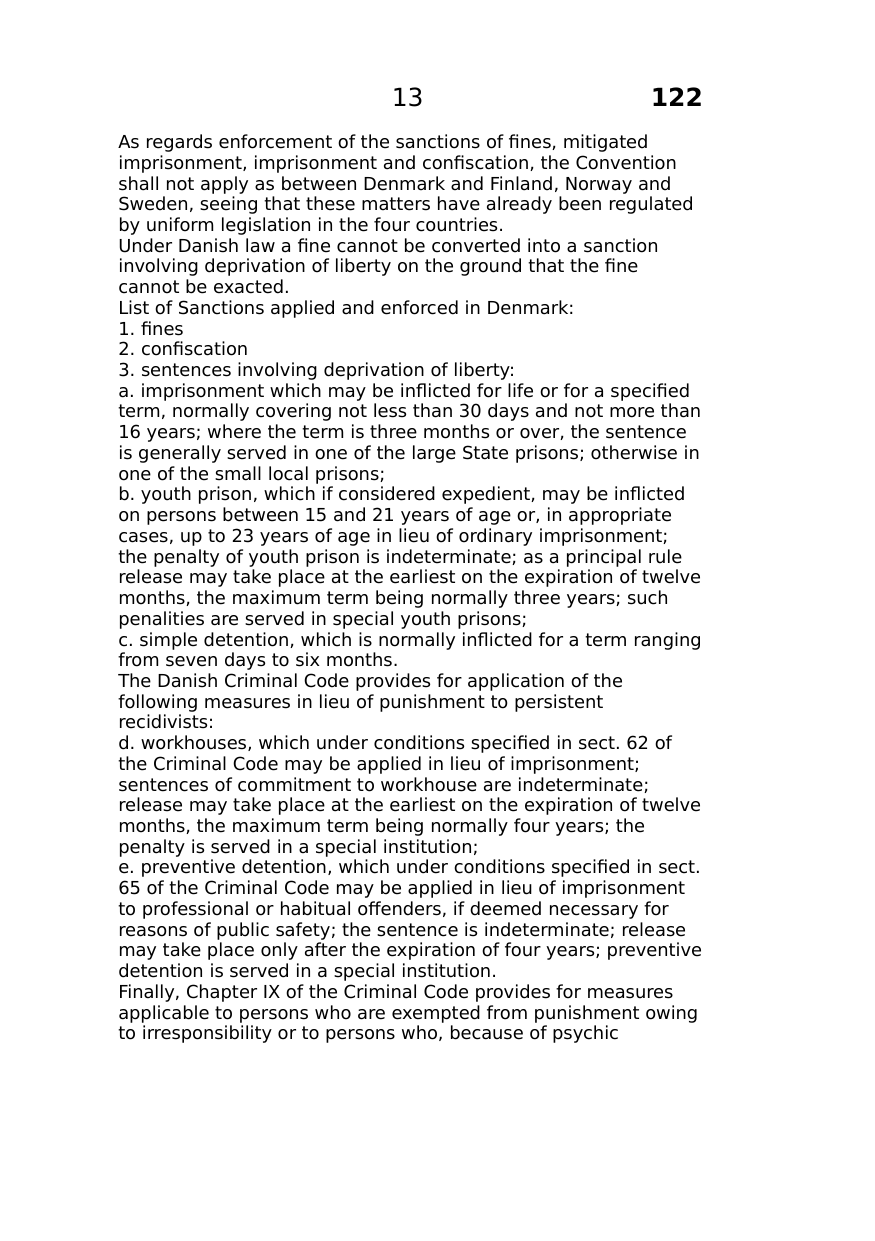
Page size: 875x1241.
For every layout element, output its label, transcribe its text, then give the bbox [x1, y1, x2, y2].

text 2. confiscation [118, 339, 703, 360]
text d. workhouses, which under conditions specified in sect. 62 of the Criminal Code may be applied in lieu of imprisonment; sentences of commitment to workhouse are indeterminate; release may take place at the earliest on the expiration of twelve months, the maximum term being normally four years; the penalty is served in a special institution; [118, 733, 703, 857]
text 1. fines [118, 318, 703, 339]
text e. preventive detention, which under conditions specified in sect. 65 of the Criminal Code may be applied in lieu of imprisonment to professional or habitual offenders, if deemed necessary for reasons of public safety; the sentence is indeterminate; release may take place only after the expiration of four years; preventive detention is served in a special institution. [118, 857, 703, 982]
text c. simple detention, which is normally inflicted for a term ranging from seven days to six months. [118, 629, 703, 671]
text Under Danish law a fine cannot be converted into a sanction involving deprivation of liberty on the ground that the fine cannot be exacted. [118, 236, 703, 298]
text List of Sanctions applied and enforced in Denmark: [118, 298, 703, 318]
text b. youth prison, which if considered expedient, may be inflicted on persons between 15 and 21 years of age or, in appropriate cases, up to 23 years of age in lieu of ordinary imprisonment; the penalty of youth prison is indeterminate; as a principal rule release may take place at the earliest on the expiration of twelve months, the maximum term being normally three years; such penalities are served in special youth prisons; [118, 484, 703, 629]
text The Danish Criminal Code provides for application of the following measures in lieu of punishment to persistent recidivists: [118, 671, 703, 733]
text As regards enforcement of the sanctions of fines, mitigated imprisonment, imprisonment and confiscation, the Convention shall not apply as between Denmark and Finland, Norway and Sweden, seeing that these matters have already been regulated by uniform legislation in the four countries. [118, 132, 703, 236]
text Finally, Chapter IX of the Criminal Code provides for measures applicable to persons who are exempted from punishment owing to irresponsibility or to persons who, because of psychic [118, 982, 703, 1044]
text a. imprisonment which may be inflicted for life or for a specified term, normally covering not less than 30 days and not more than 16 years; where the term is three months or over, the sentence is generally served in one of the large State prisons; otherwise in one of the small local prisons; [118, 381, 703, 484]
text 3. sentences involving deprivation of liberty: [118, 360, 703, 381]
